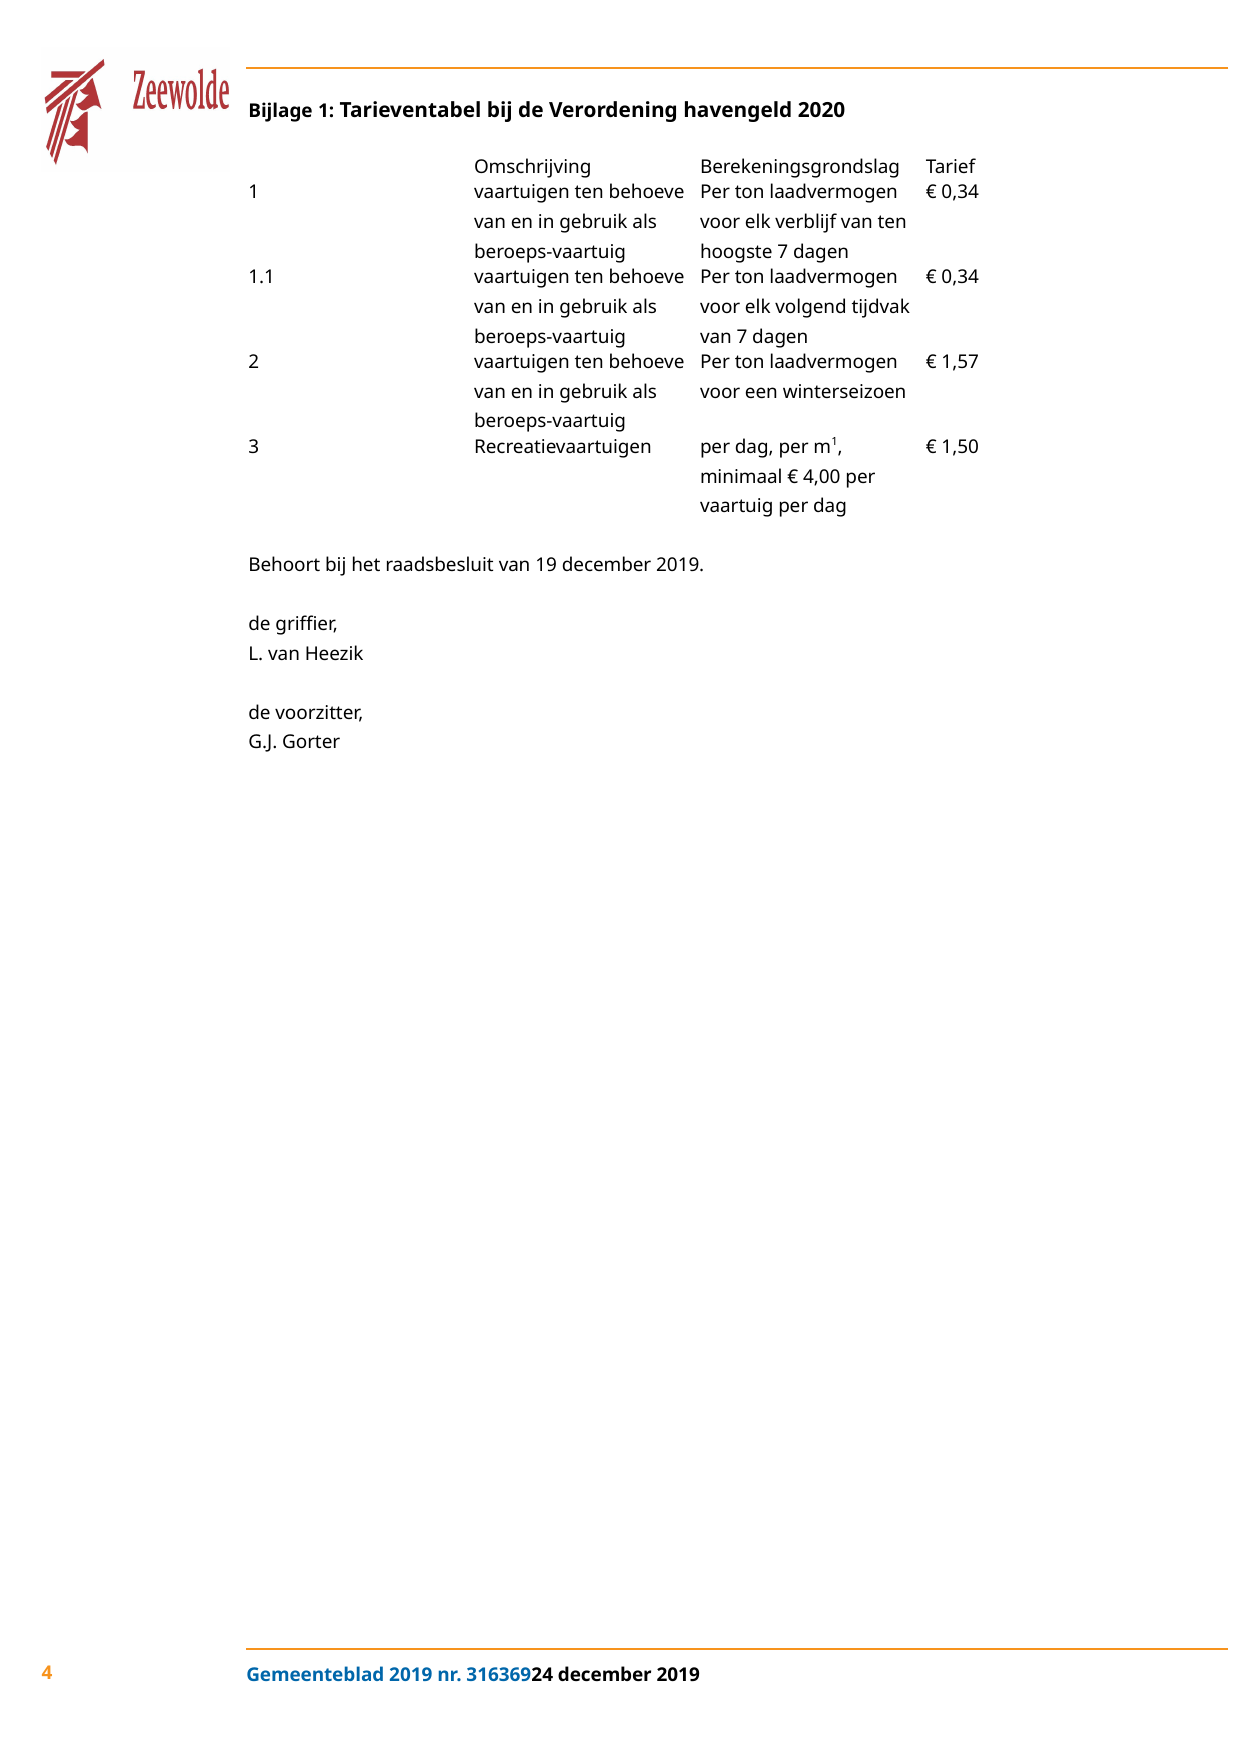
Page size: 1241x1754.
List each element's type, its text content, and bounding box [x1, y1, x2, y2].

picture [41, 47, 231, 172]
table_cell € 0,34 [926, 179, 1152, 264]
table_cell 2 [248, 349, 474, 433]
text de griffier, [248, 610, 1152, 636]
table_cell € 1,57 [926, 349, 1152, 433]
table_cell Per ton laadvermogen voor elk volgend tijdvak van 7 dagen [700, 264, 926, 348]
table_cell Per ton laadvermogen voor een winterseizoen [700, 349, 926, 433]
table_cell € 0,34 [926, 264, 1152, 348]
table_cell 3 [248, 434, 474, 518]
table_cell Recreatievaartuigen [474, 434, 700, 518]
text de voorzitter, [248, 699, 1152, 725]
table_cell vaartuigen ten behoeve van en in gebruik als beroeps-vaartuig [474, 264, 700, 348]
table_header Omschrijving [474, 153, 700, 179]
table_cell vaartuigen ten behoeve van en in gebruik als beroeps-vaartuig [474, 349, 700, 433]
table_cell 1 [248, 179, 474, 264]
table_cell per dag, per m1, minimaal € 4,00 per vaartuig per dag [700, 434, 926, 518]
text Bijlage 1: Tarieventabel bij de Verordening havengeld 2020 [248, 95, 1152, 123]
table_cell 1.1 [248, 264, 474, 348]
table_header Berekeningsgrondslag [700, 153, 926, 179]
table_cell vaartuigen ten behoeve van en in gebruik als beroeps-vaartuig [474, 179, 700, 264]
table_cell € 1,50 [926, 434, 1152, 518]
table_header Tarief [926, 153, 1152, 179]
text L. van Heezik [248, 640, 1152, 666]
text Behoort bij het raadsbesluit van 19 december 2019. [248, 551, 1152, 577]
text G.J. Gorter [248, 729, 1152, 754]
table_cell Per ton laadvermogen voor elk verblijf van ten hoogste 7 dagen [700, 179, 926, 264]
table_header [248, 153, 474, 179]
